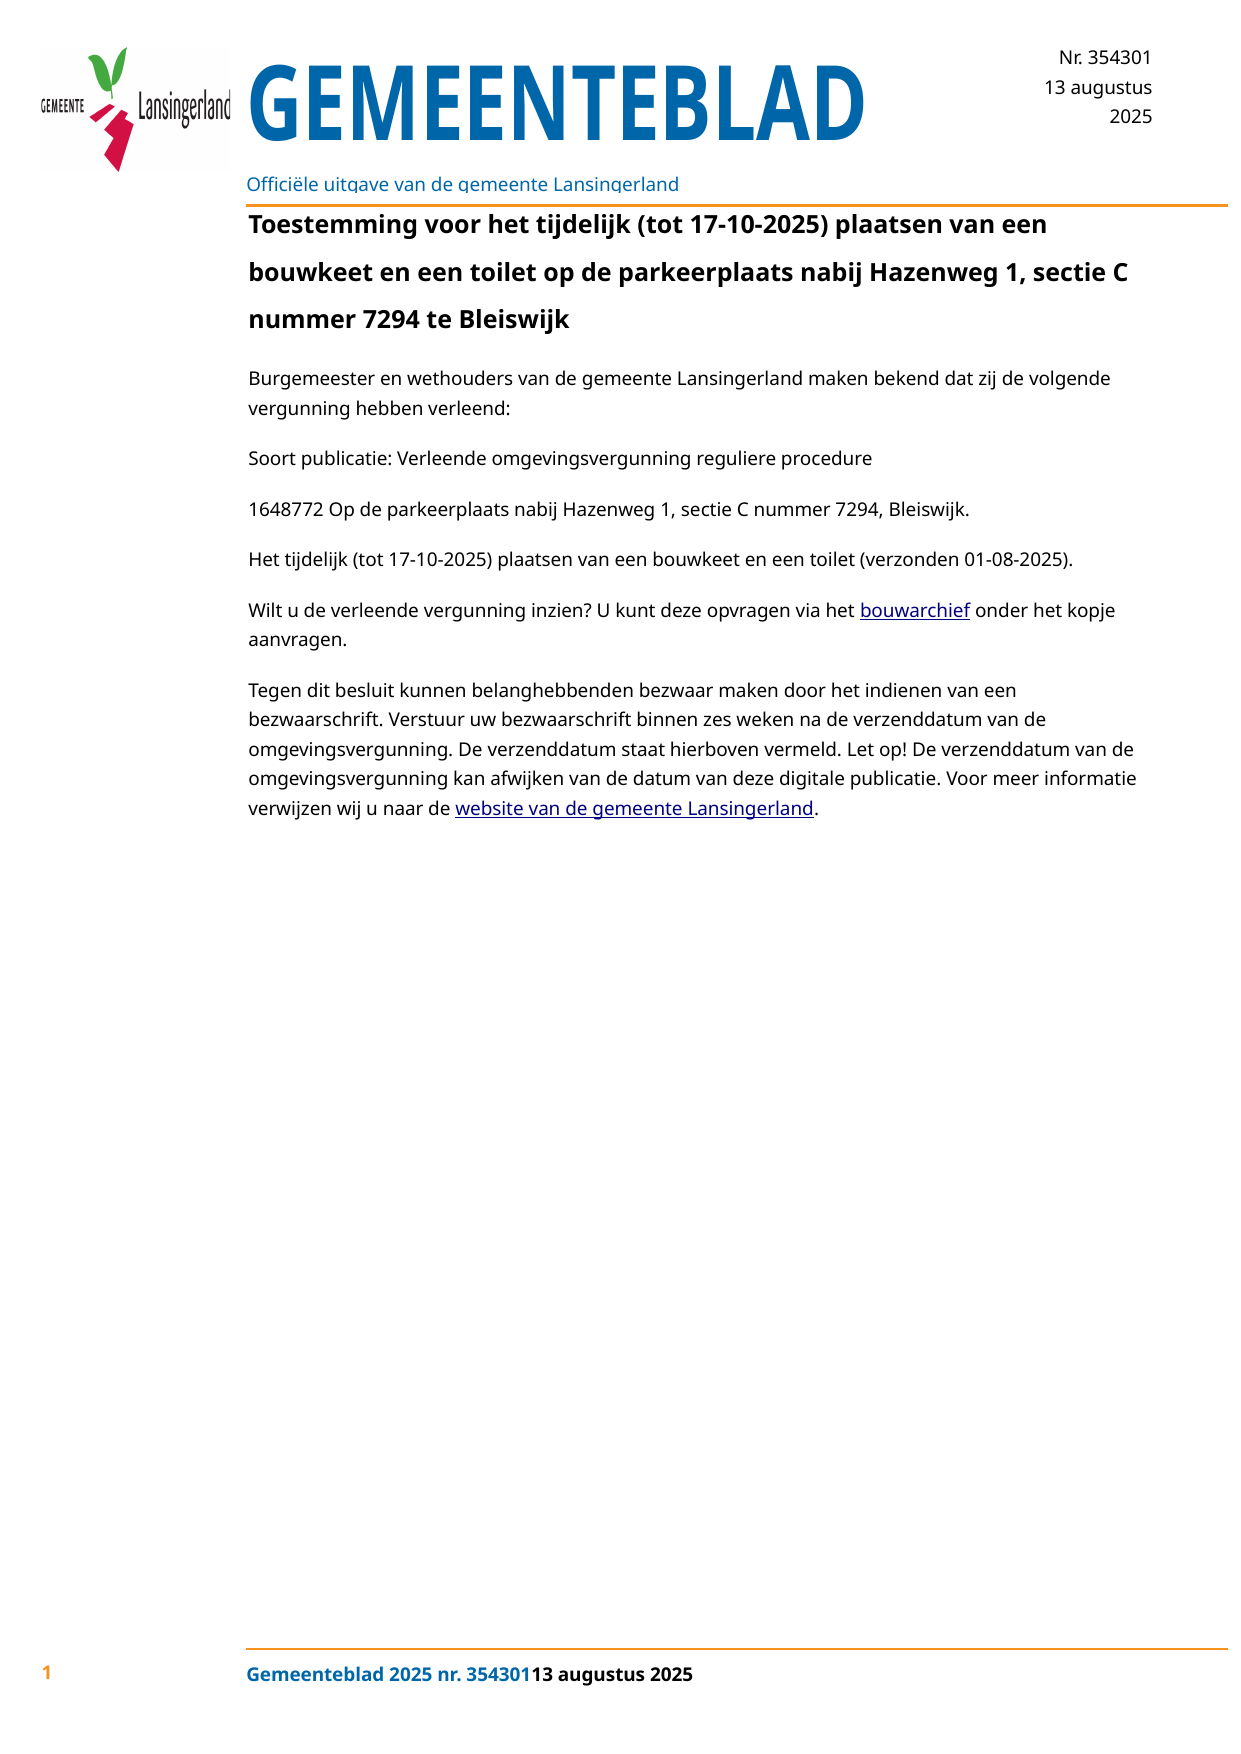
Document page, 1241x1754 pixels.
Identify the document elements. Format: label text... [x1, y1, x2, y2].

text Het tijdelijk (tot 17-10-2025) plaatsen van een bouwkeet en een toilet (verzonden 01-08-2025). [248, 546, 1152, 572]
text Toestemming voor het tijdelijk (tot 17-10-2025) plaatsen van een bouwkeet en een toilet op de parkeerplaats nabij Hazenweg 1, sectie C nummer 7294 te Bleiswijk [248, 207, 1152, 336]
text Tegen dit besluit kunnen belanghebbenden bezwaar maken door het indienen van een bezwaarschrift. Verstuur uw bezwaarschrift binnen zes weken na de verzenddatum van de omgevingsvergunning. De verzenddatum staat hierboven vermeld. Let op! De verzenddatum van de omgevingsvergunning kan afwijken van de datum van deze digitale publicatie. Voor meer informatie verwijzen wij u naar de website van de gemeente Lansingerland. [248, 677, 1152, 821]
text Soort publicatie: Verleende omgevingsvergunning reguliere procedure [248, 446, 1152, 471]
text Burgemeester en wethouders van de gemeente Lansingerland maken bekend dat zij de volgende vergunning hebben verleend: [248, 366, 1152, 421]
text Wilt u de verleende vergunning inzien? U kunt deze opvragen via het bouwarchief onder het kopje aanvragen. [248, 597, 1152, 652]
picture [41, 47, 231, 172]
text 1648772 Op de parkeerplaats nabij Hazenweg 1, sectie C nummer 7294, Bleiswijk. [248, 496, 1152, 522]
